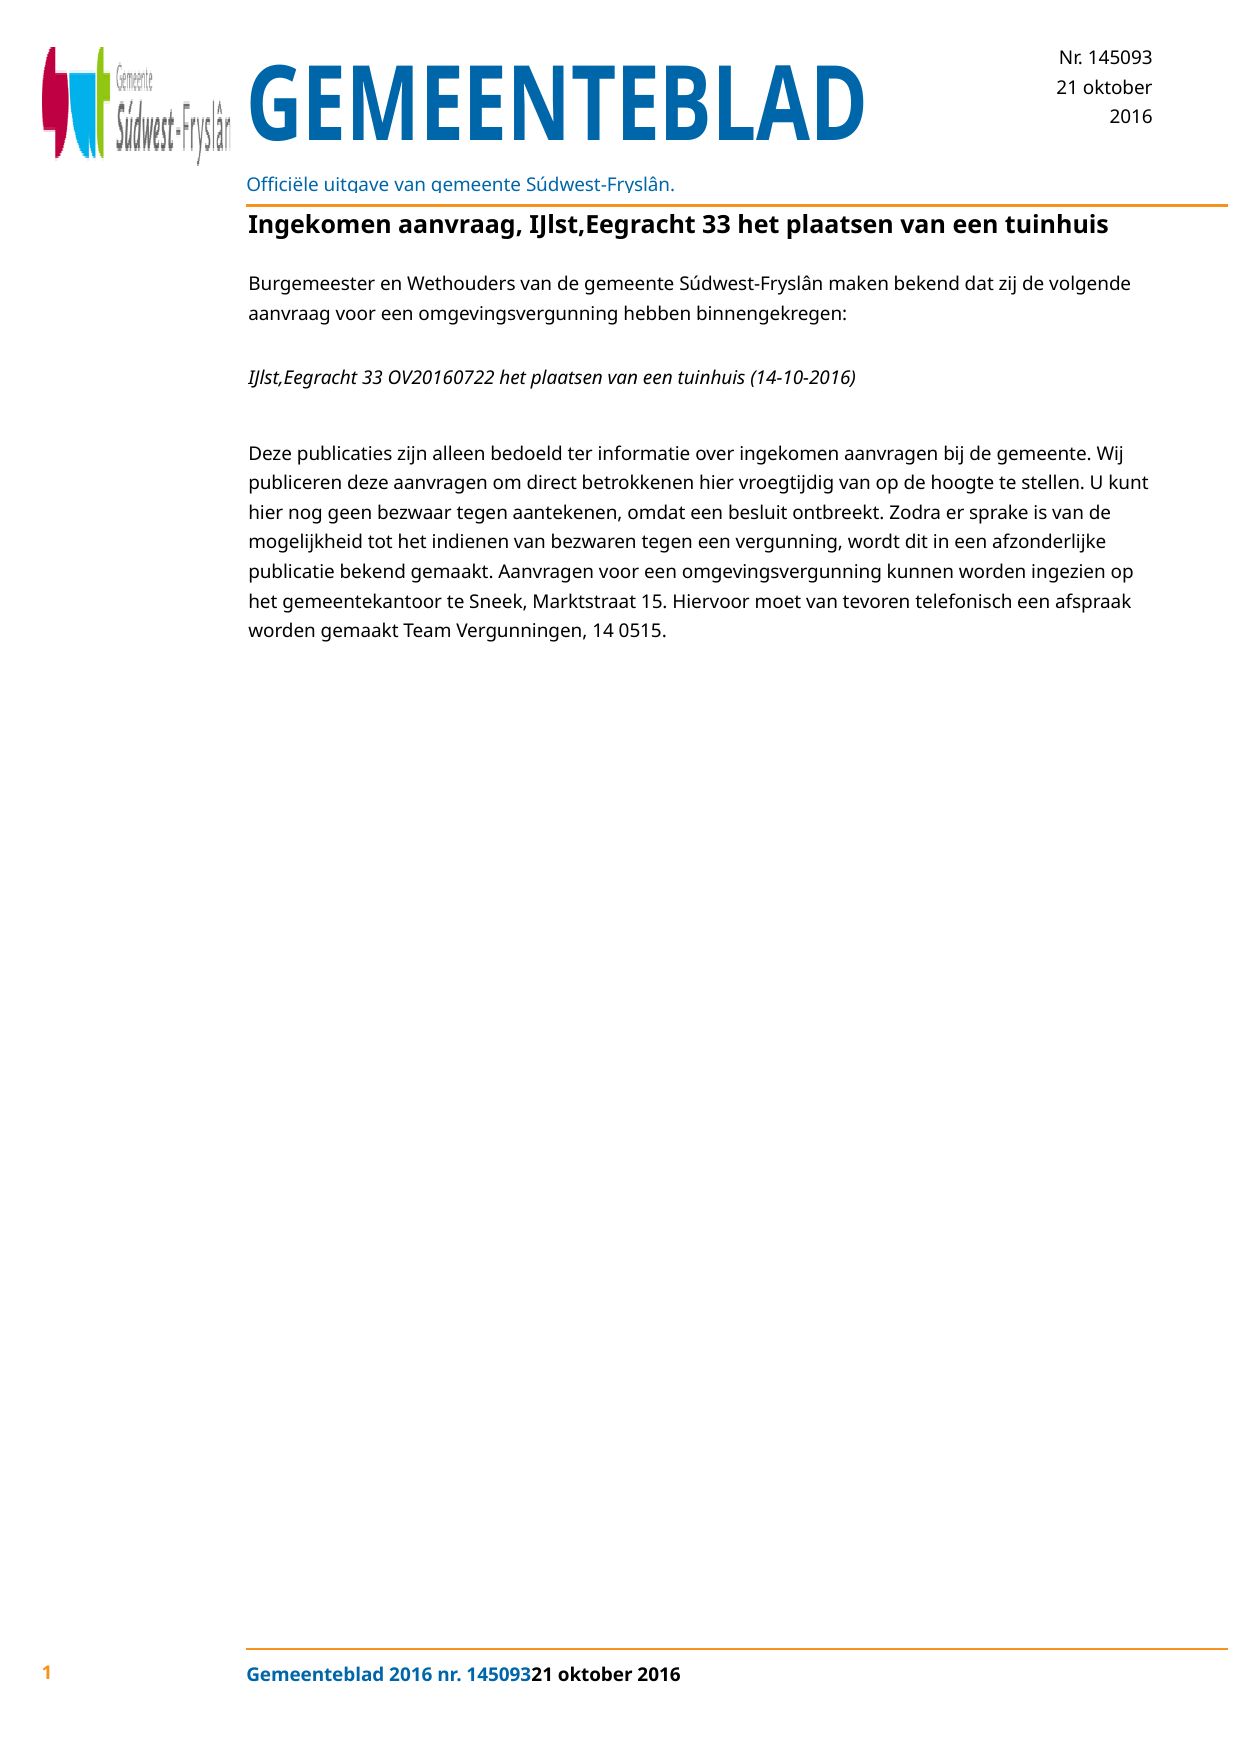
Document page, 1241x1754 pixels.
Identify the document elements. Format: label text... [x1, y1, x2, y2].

text Ingekomen aanvraag, IJlst,Eegracht 33 het plaatsen van een tuinhuis [248, 207, 1152, 241]
picture [41, 47, 231, 172]
text Deze publicaties zijn alleen bedoeld ter informatie over ingekomen aanvragen bij de gemeente. Wij publiceren deze aanvragen om direct betrokkenen hier vroegtijdig van op de hoogte te stellen. U kunt hier nog geen bezwaar tegen aantekenen, omdat een besluit ontbreekt. Zodra er sprake is van de mogelijkheid tot het indienen van bezwaren tegen een vergunning, wordt dit in een afzonderlijke publicatie bekend gemaakt. Aanvragen voor een omgevingsvergunning kunnen worden ingezien op het gemeentekantoor te Sneek, Marktstraat 15. Hiervoor moet van tevoren telefonisch een afspraak worden gemaakt Team Vergunningen, 14 0515. [248, 440, 1152, 643]
text Burgemeester en Wethouders van de gemeente Súdwest-Fryslân maken bekend dat zij de volgende aanvraag voor een omgevingsvergunning hebben binnengekregen: [248, 270, 1152, 326]
text IJlst,Eegracht 33 OV20160722 het plaatsen van een tuinhuis (14-10-2016) [248, 364, 1152, 389]
